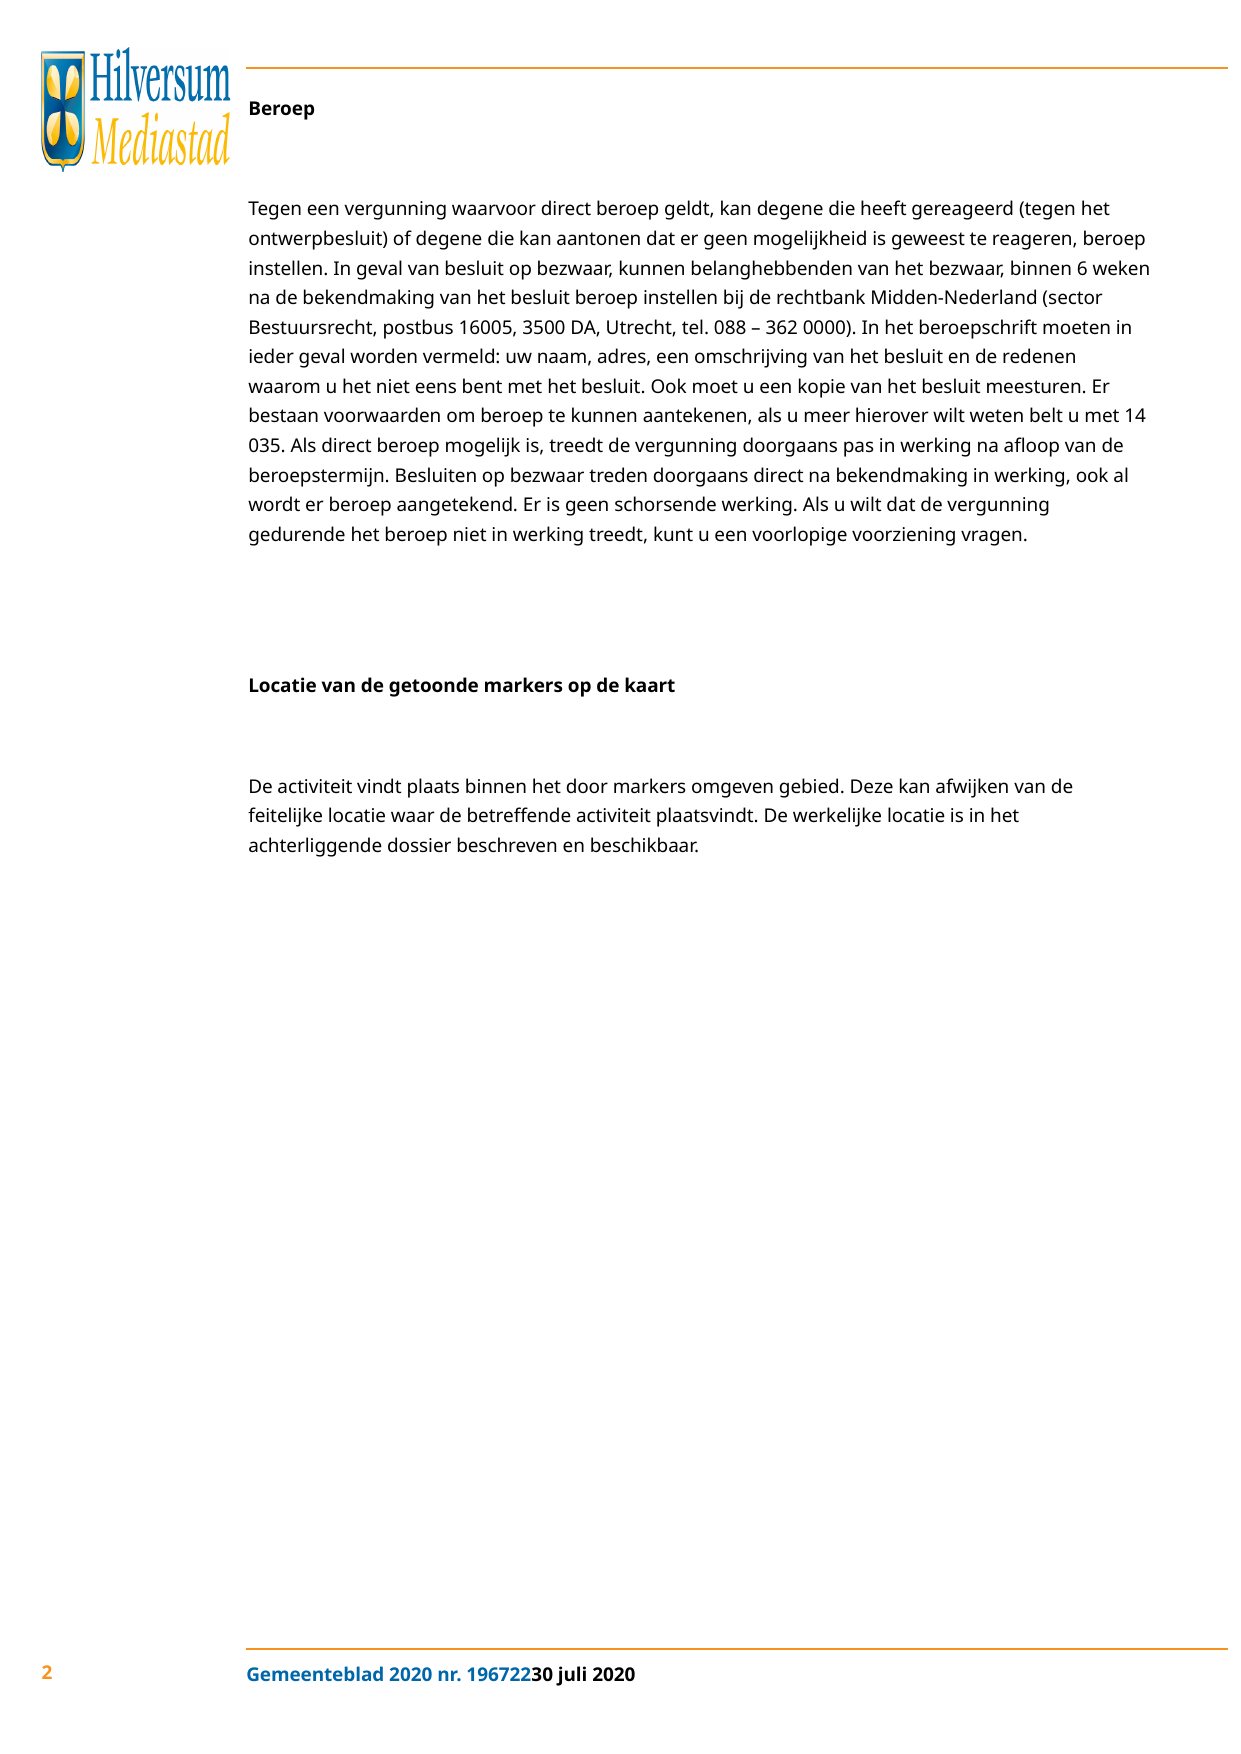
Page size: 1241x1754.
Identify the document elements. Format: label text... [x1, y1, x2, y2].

text Tegen een vergunning waarvoor direct beroep geldt, kan degene die heeft gereageerd (tegen het ontwerpbesluit) of degene die kan aantonen dat er geen mogelijkheid is geweest te reageren, beroep instellen. In geval van besluit op bezwaar, kunnen belanghebbenden van het bezwaar, binnen 6 weken na de bekendmaking van het besluit beroep instellen bij de rechtbank Midden-Nederland (sector Bestuursrecht, postbus 16005, 3500 DA, Utrecht, tel. 088 – 362 0000). In het beroepschrift moeten in ieder geval worden vermeld: uw naam, adres, een omschrijving van het besluit en de redenen waarom u het niet eens bent met het besluit. Ook moet u een kopie van het besluit meesturen. Er bestaan voorwaarden om beroep te kunnen aantekenen, als u meer hierover wilt weten belt u met 14 035. Als direct beroep mogelijk is, treedt de vergunning doorgaans pas in werking na afloop van de beroepstermijn. Besluiten op bezwaar treden doorgaans direct na bekendmaking in werking, ook al wordt er beroep aangetekend. Er is geen schorsende werking. Als u wilt dat de vergunning gedurende het beroep niet in werking treedt, kunt u een voorlopige voorziening vragen. [248, 196, 1152, 547]
text De activiteit vindt plaats binnen het door markers omgeven gebied. Deze kan afwijken van de feitelijke locatie waar de betreffende activiteit plaatsvindt. De werkelijke locatie is in het achterliggende dossier beschreven en beschikbaar. [248, 773, 1152, 858]
text Beroep [248, 95, 1152, 121]
text Locatie van de getoonde markers op de kaart [248, 672, 1152, 698]
picture [41, 47, 231, 172]
